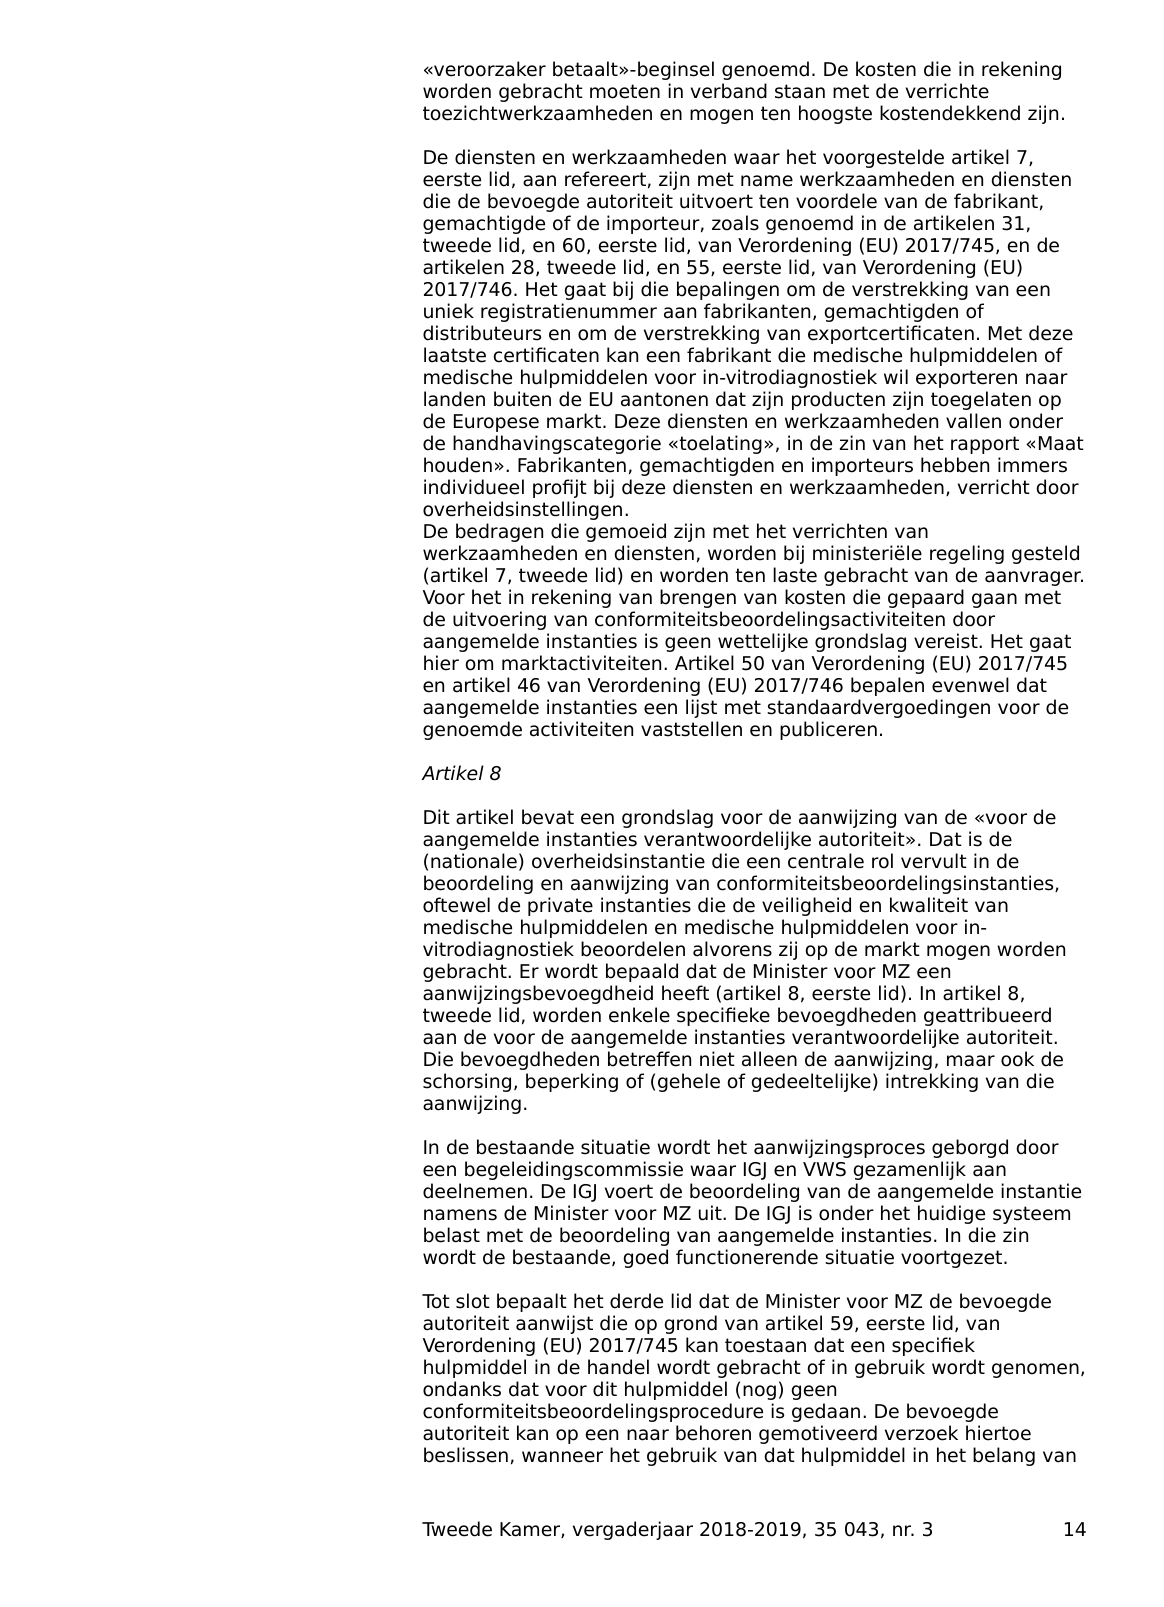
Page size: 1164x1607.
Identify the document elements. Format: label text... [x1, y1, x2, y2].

subtitle Artikel 8 [422, 763, 1087, 785]
text Tot slot bepaalt het derde lid dat de Minister voor MZ de bevoegde autoriteit aanwijst die op grond van artikel 59, eerste lid, van Verordening (EU) 2017/745 kan toestaan dat een specifiek hulpmiddel in de handel wordt gebracht of in gebruik wordt genomen, ondanks dat voor dit hulpmiddel (nog) geen conformiteitsbeoordelingsprocedure is gedaan. De bevoegde autoriteit kan op een naar behoren gemotiveerd verzoek hiertoe beslissen, wanneer het gebruik van dat hulpmiddel in het belang van [422, 1291, 1087, 1467]
text Dit artikel bevat een grondslag voor de aanwijzing van de «voor de aangemelde instanties verantwoordelijke autoriteit». Dat is de (nationale) overheidsinstantie die een centrale rol vervult in de beoordeling en aanwijzing van conformiteitsbeoordelingsinstanties, oftewel de private instanties die de veiligheid en kwaliteit van medische hulpmiddelen en medische hulpmiddelen voor in-vitrodiagnostiek beoordelen alvorens zij op de markt mogen worden gebracht. Er wordt bepaald dat de Minister voor MZ een aanwijzingsbevoegdheid heeft (artikel 8, eerste lid). In artikel 8, tweede lid, worden enkele specifieke bevoegdheden geattribueerd aan de voor de aangemelde instanties verantwoordelijke autoriteit. Die bevoegdheden betreffen niet alleen de aanwijzing, maar ook de schorsing, beperking of (gehele of gedeeltelijke) intrekking van die aanwijzing. [422, 807, 1087, 1115]
text «veroorzaker betaalt»-beginsel genoemd. De kosten die in rekening worden gebracht moeten in verband staan met de verrichte toezichtwerkzaamheden en mogen ten hoogste kostendekkend zijn. [422, 59, 1087, 125]
text In de bestaande situatie wordt het aanwijzingsproces geborgd door een begeleidingscommissie waar IGJ en VWS gezamenlijk aan deelnemen. De IGJ voert de beoordeling van de aangemelde instantie namens de Minister voor MZ uit. De IGJ is onder het huidige systeem belast met de beoordeling van aangemelde instanties. In die zin wordt de bestaande, goed functionerende situatie voortgezet. [422, 1137, 1087, 1269]
text De bedragen die gemoeid zijn met het verrichten van werkzaamheden en diensten, worden bij ministeriële regeling gesteld (artikel 7, tweede lid) en worden ten laste gebracht van de aanvrager. [422, 521, 1087, 587]
text Voor het in rekening van brengen van kosten die gepaard gaan met de uitvoering van conformiteitsbeoordelingsactiviteiten door aangemelde instanties is geen wettelijke grondslag vereist. Het gaat hier om marktactiviteiten. Artikel 50 van Verordening (EU) 2017/745 en artikel 46 van Verordening (EU) 2017/746 bepalen evenwel dat aangemelde instanties een lijst met standaardvergoedingen voor de genoemde activiteiten vaststellen en publiceren. [422, 587, 1087, 741]
text De diensten en werkzaamheden waar het voorgestelde artikel 7, eerste lid, aan refereert, zijn met name werkzaamheden en diensten die de bevoegde autoriteit uitvoert ten voordele van de fabrikant, gemachtigde of de importeur, zoals genoemd in de artikelen 31, tweede lid, en 60, eerste lid, van Verordening (EU) 2017/745, en de artikelen 28, tweede lid, en 55, eerste lid, van Verordening (EU) 2017/746. Het gaat bij die bepalingen om de verstrekking van een uniek registratienummer aan fabrikanten, gemachtigden of distributeurs en om de verstrekking van exportcertificaten. Met deze laatste certificaten kan een fabrikant die medische hulpmiddelen of medische hulpmiddelen voor in-vitrodiagnostiek wil exporteren naar landen buiten de EU aantonen dat zijn producten zijn toegelaten op de Europese markt. Deze diensten en werkzaamheden vallen onder de handhavingscategorie «toelating», in de zin van het rapport «Maat houden». Fabrikanten, gemachtigden en importeurs hebben immers individueel profijt bij deze diensten en werkzaamheden, verricht door overheidsinstellingen. [422, 147, 1087, 521]
